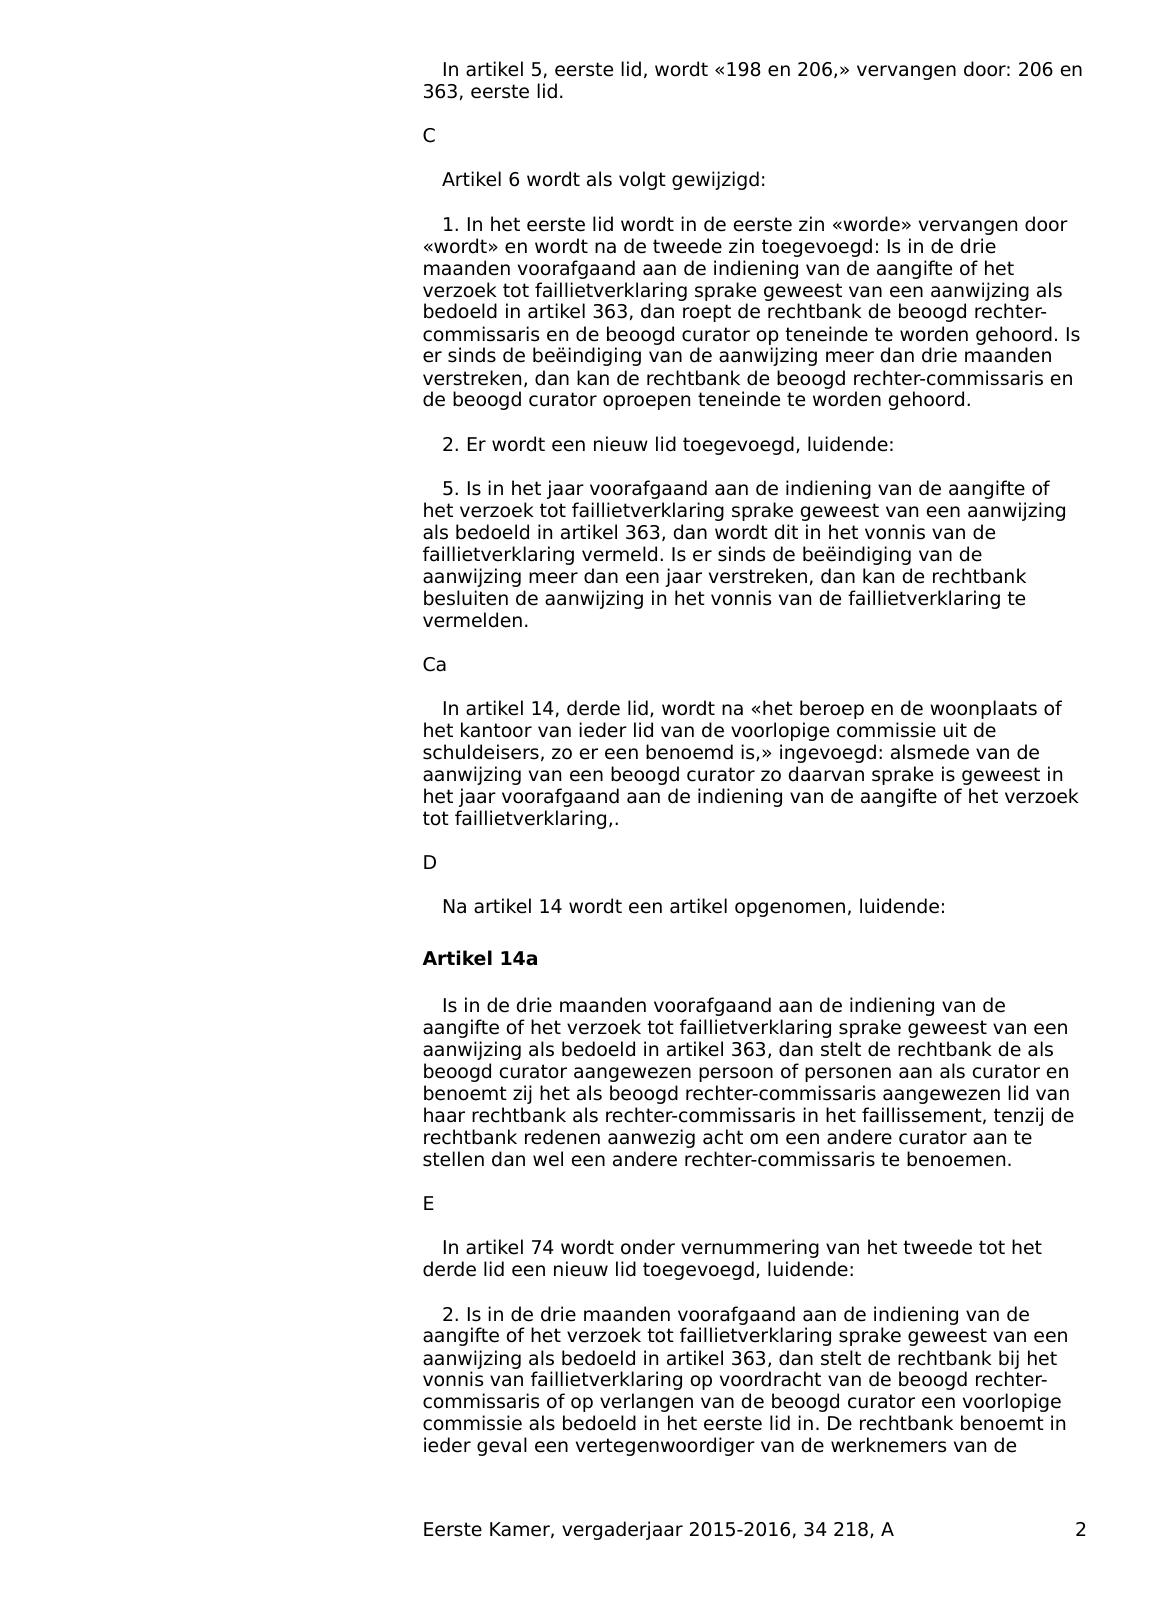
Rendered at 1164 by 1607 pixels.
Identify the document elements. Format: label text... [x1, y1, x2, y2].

text Na artikel 14 wordt een artikel opgenomen, luidende: [422, 896, 1087, 918]
text Is in de drie maanden voorafgaand aan de indiening van de aangifte of het verzoek tot faillietverklaring sprake geweest van een aanwijzing als bedoeld in artikel 363, dan stelt de rechtbank de als beoogd curator aangewezen persoon of personen aan als curator en benoemt zij het als beoogd rechter-commissaris aangewezen lid van haar rechtbank als rechter-commissaris in het faillissement, tenzij de rechtbank redenen aanwezig acht om een andere curator aan te stellen dan wel een andere rechter-commissaris te benoemen. [422, 995, 1087, 1171]
text Ca [422, 654, 1087, 676]
text 5. Is in het jaar voorafgaand aan de indiening van de aangifte of het verzoek tot faillietverklaring sprake geweest van een aanwijzing als bedoeld in artikel 363, dan wordt dit in het vonnis van de faillietverklaring vermeld. Is er sinds de beëindiging van de aanwijzing meer dan een jaar verstreken, dan kan de rechtbank besluiten de aanwijzing in het vonnis van de faillietverklaring te vermelden. [422, 478, 1087, 632]
text 2. Er wordt een nieuw lid toegevoegd, luidende: [422, 433, 1087, 456]
text Artikel 6 wordt als volgt gewijzigd: [422, 169, 1087, 191]
text In artikel 14, derde lid, wordt na «het beroep en de woonplaats of het kantoor van ieder lid van de voorlopige commissie uit de schuldeisers, zo er een benoemd is,» ingevoegd: alsmede van de aanwijzing van een beoogd curator zo daarvan sprake is geweest in het jaar voorafgaand aan de indiening van de aangifte of het verzoek tot faillietverklaring,. [422, 698, 1087, 830]
text C [422, 125, 1087, 147]
text In artikel 5, eerste lid, wordt «198 en 206,» vervangen door: 206 en 363, eerste lid. [422, 59, 1087, 103]
text In artikel 74 wordt onder vernummering van het tweede tot het derde lid een nieuw lid toegevoegd, luidende: [422, 1237, 1087, 1281]
text E [422, 1193, 1087, 1215]
text D [422, 852, 1087, 874]
text 2. Is in de drie maanden voorafgaand aan de indiening van de aangifte of het verzoek tot faillietverklaring sprake geweest van een aanwijzing als bedoeld in artikel 363, dan stelt de rechtbank bij het vonnis van faillietverklaring op voordracht van de beoogd rechter-commissaris of op verlangen van de beoogd curator een voorlopige commissie als bedoeld in het eerste lid in. De rechtbank benoemt in ieder geval een vertegenwoordiger van de werknemers van de [422, 1303, 1087, 1457]
subtitle Artikel 14a [422, 948, 1087, 970]
text 1. In het eerste lid wordt in de eerste zin «worde» vervangen door «wordt» en wordt na de tweede zin toegevoegd: Is in de drie maanden voorafgaand aan de indiening van de aangifte of het verzoek tot faillietverklaring sprake geweest van een aanwijzing als bedoeld in artikel 363, dan roept de rechtbank de beoogd rechter-commissaris en de beoogd curator op teneinde te worden gehoord. Is er sinds de beëindiging van de aanwijzing meer dan drie maanden verstreken, dan kan de rechtbank de beoogd rechter-commissaris en de beoogd curator oproepen teneinde te worden gehoord. [422, 213, 1087, 411]
